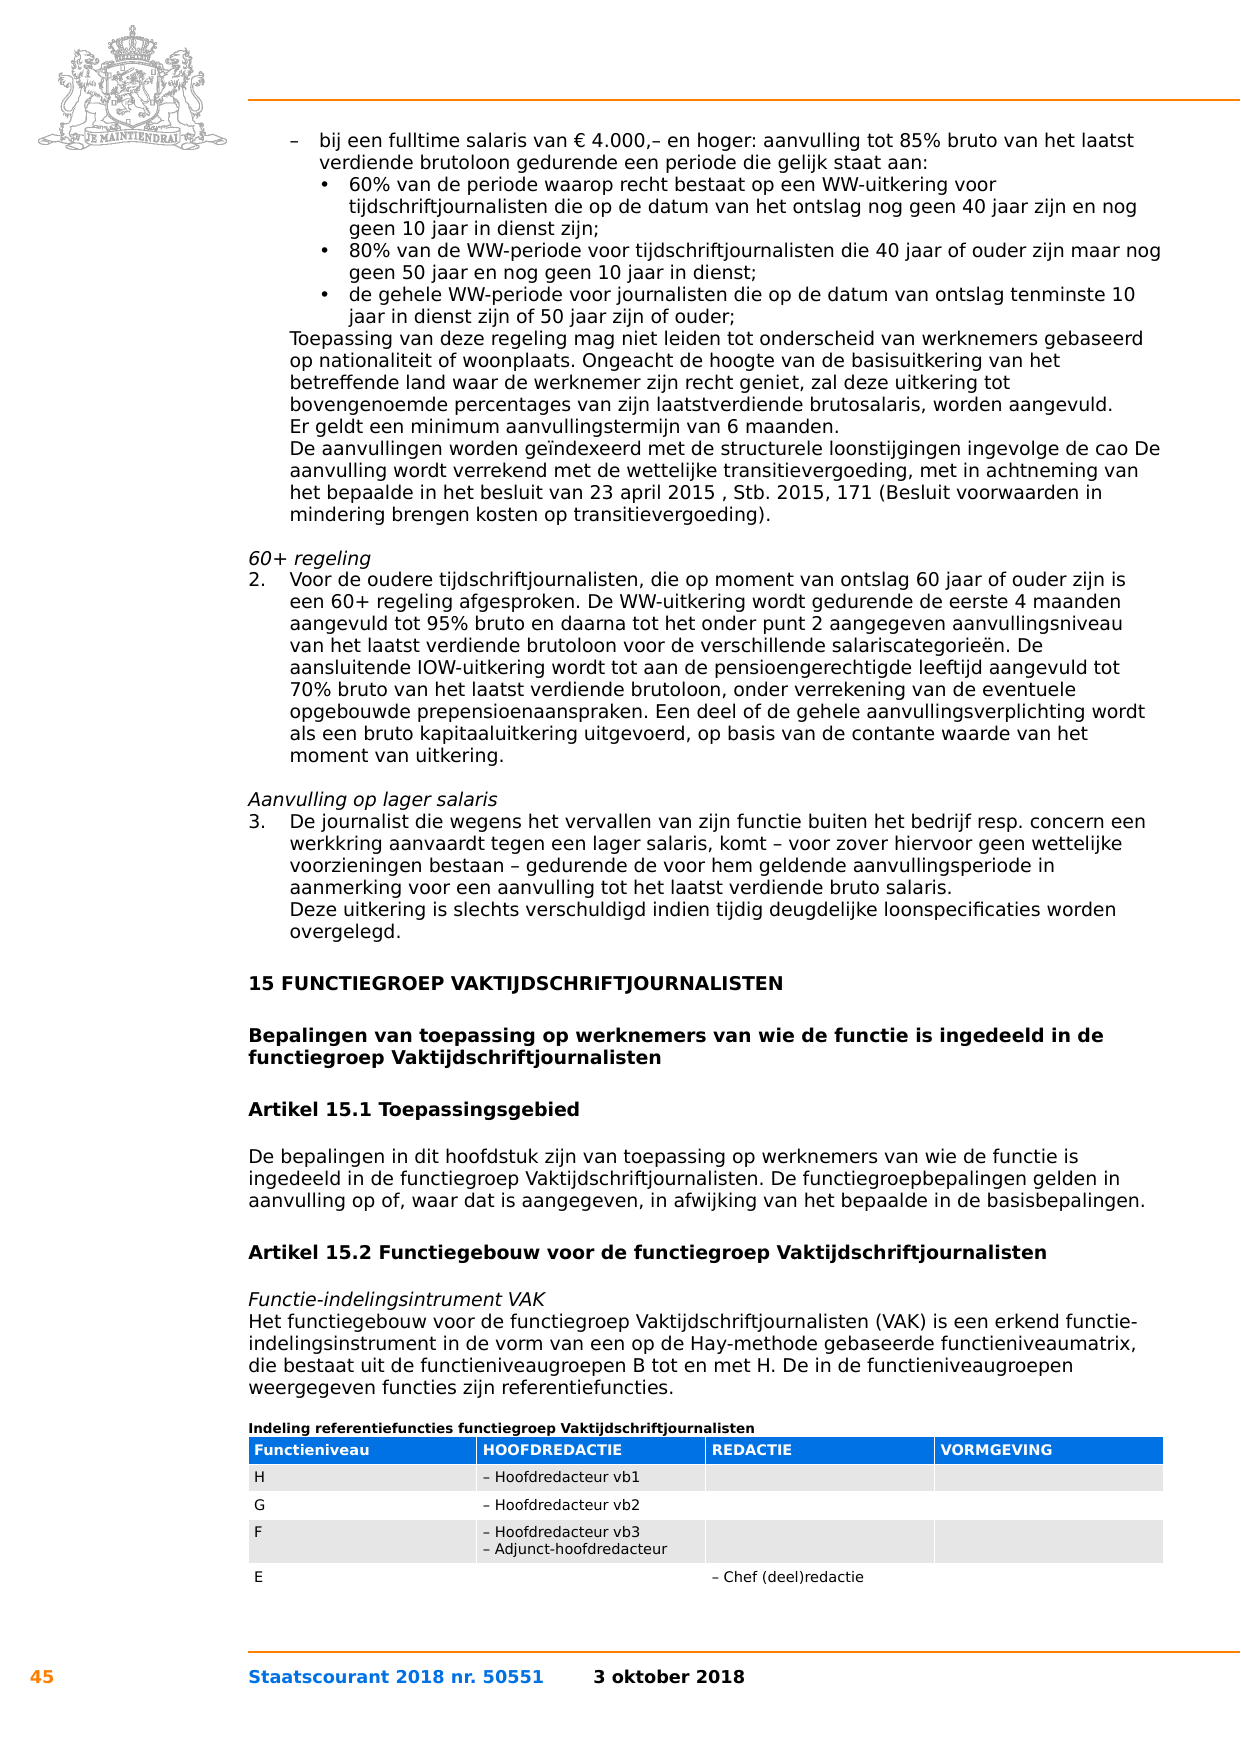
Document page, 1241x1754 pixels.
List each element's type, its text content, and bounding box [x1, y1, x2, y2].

table_cell HOOFDREDACTIE [477, 1437, 705, 1464]
text Deze uitkering is slechts verschuldigd indien tijdig deugdelijke loonspecificaties worden overgelegd. [289, 899, 1163, 943]
table_cell [935, 1564, 1163, 1590]
text 3. De journalist die wegens het vervallen van zijn functie buiten het bedrijf resp. concern een werkkring aanvaardt tegen een lager salaris, komt – voor zover hiervoor geen wettelijke voorzieningen bestaan – gedurende de voor hem geldende aanvullingsperiode in aanmerking voor een aanvulling tot het laatst verdiende bruto salaris. [248, 811, 1163, 899]
subtitle Bepalingen van toepassing op werknemers van wie de functie is ingedeeld in de functiegroep Vaktijdschriftjournalisten [248, 1025, 1163, 1069]
text Toepassing van deze regeling mag niet leiden tot onderscheid van werknemers gebaseerd op nationaliteit of woonplaats. Ongeacht de hoogte van de basisuitkering van het betreffende land waar de werknemer zijn recht geniet, zal deze uitkering tot bovengenoemde percentages van zijn laatstverdiende brutosalaris, worden aangevuld. [289, 328, 1163, 416]
table_cell – Hoofdredacteur vb2 [477, 1492, 705, 1518]
text Er geldt een minimum aanvullingstermijn van 6 maanden. [289, 416, 1163, 438]
subtitle Artikel 15.2 Functiegebouw voor de functiegroep Vaktijdschriftjournalisten [248, 1242, 1163, 1264]
text Het functiegebouw voor de functiegroep Vaktijdschriftjournalisten (VAK) is een erkend functie-indelingsinstrument in de vorm van een op de Hay-methode gebaseerde functieniveaumatrix, die bestaat uit de functieniveaugroepen B tot en met H. De in de functieniveaugroepen weergegeven functies zijn referentiefuncties. [248, 1311, 1163, 1399]
subtitle 15 FUNCTIEGROEP VAKTIJDSCHRIFTJOURNALISTEN [248, 973, 1163, 995]
text • de gehele WW-periode voor journalisten die op de datum van ontslag tenminste 10 jaar in dienst zijn of 50 jaar zijn of ouder; [319, 284, 1163, 328]
table_cell [706, 1492, 934, 1518]
text • 80% van de WW-periode voor tijdschriftjournalisten die 40 jaar of ouder zijn maar nog geen 50 jaar en nog geen 10 jaar in dienst; [319, 240, 1163, 284]
table_cell [477, 1564, 705, 1590]
table_cell H [249, 1465, 476, 1491]
table_cell E [249, 1564, 476, 1590]
subtitle Aanvulling op lager salaris [248, 789, 1163, 811]
table_cell REDACTIE [706, 1437, 934, 1464]
table_cell [706, 1465, 934, 1491]
text De bepalingen in dit hoofdstuk zijn van toepassing op werknemers van wie de functie is ingedeeld in de functiegroep Vaktijdschriftjournalisten. De functiegroepbepalingen gelden in aanvulling op of, waar dat is aangegeven, in afwijking van het bepaalde in de basisbepalingen. [248, 1146, 1163, 1212]
table_cell – Hoofdredacteur vb3 – Adjunct-hoofdredacteur [477, 1520, 705, 1563]
text • 60% van de periode waarop recht bestaat op een WW-uitkering voor tijdschriftjournalisten die op de datum van het ontslag nog geen 40 jaar zijn en nog geen 10 jaar in dienst zijn; [319, 174, 1163, 240]
text 2. Voor de oudere tijdschriftjournalisten, die op moment van ontslag 60 jaar of ouder zijn is een 60+ regeling afgesproken. De WW-uitkering wordt gedurende de eerste 4 maanden aangevuld tot 95% bruto en daarna tot het onder punt 2 aangegeven aanvullingsniveau van het laatst verdiende brutoloon voor de verschillende salariscategorieën. De aansluitende IOW-uitkering wordt tot aan de pensioengerechtigde leeftijd aangevuld tot 70% bruto van het laatst verdiende brutoloon, onder verrekening van de eventuele opgebouwde prepensioenaanspraken. Een deel of de gehele aanvullingsverplichting wordt als een bruto kapitaaluitkering uitgevoerd, op basis van de contante waarde van het moment van uitkering. [248, 569, 1163, 767]
picture [38, 25, 227, 150]
table_cell [706, 1520, 934, 1563]
text – bij een fulltime salaris van € 4.000,– en hoger: aanvulling tot 85% bruto van het laatst verdiende brutoloon gedurende een periode die gelijk staat aan: [289, 130, 1163, 174]
table_cell F [249, 1520, 476, 1563]
subtitle 60+ regeling [248, 547, 1163, 569]
table_cell Functieniveau [249, 1437, 476, 1464]
table_cell [935, 1465, 1163, 1491]
table_cell – Chef (deel)redactie [706, 1564, 934, 1590]
table_cell VORMGEVING [935, 1437, 1163, 1464]
subtitle Functie-indelingsintrument VAK [248, 1289, 1163, 1311]
table_cell – Hoofdredacteur vb1 [477, 1465, 705, 1491]
table_cell [935, 1520, 1163, 1563]
table_header Indeling referentiefuncties functiegroep Vaktijdschriftjournalisten [248, 1421, 1163, 1436]
text De aanvullingen worden geïndexeerd met de structurele loonstijgingen ingevolge de cao De aanvulling wordt verrekend met de wettelijke transitievergoeding, met in achtneming van het bepaalde in het besluit van 23 april 2015 , Stb. 2015, 171 (Besluit voorwaarden in mindering brengen kosten op transitievergoeding). [289, 438, 1163, 526]
subtitle Artikel 15.1 Toepassingsgebied [248, 1099, 1163, 1121]
table_cell [935, 1492, 1163, 1518]
table_cell G [249, 1492, 476, 1518]
